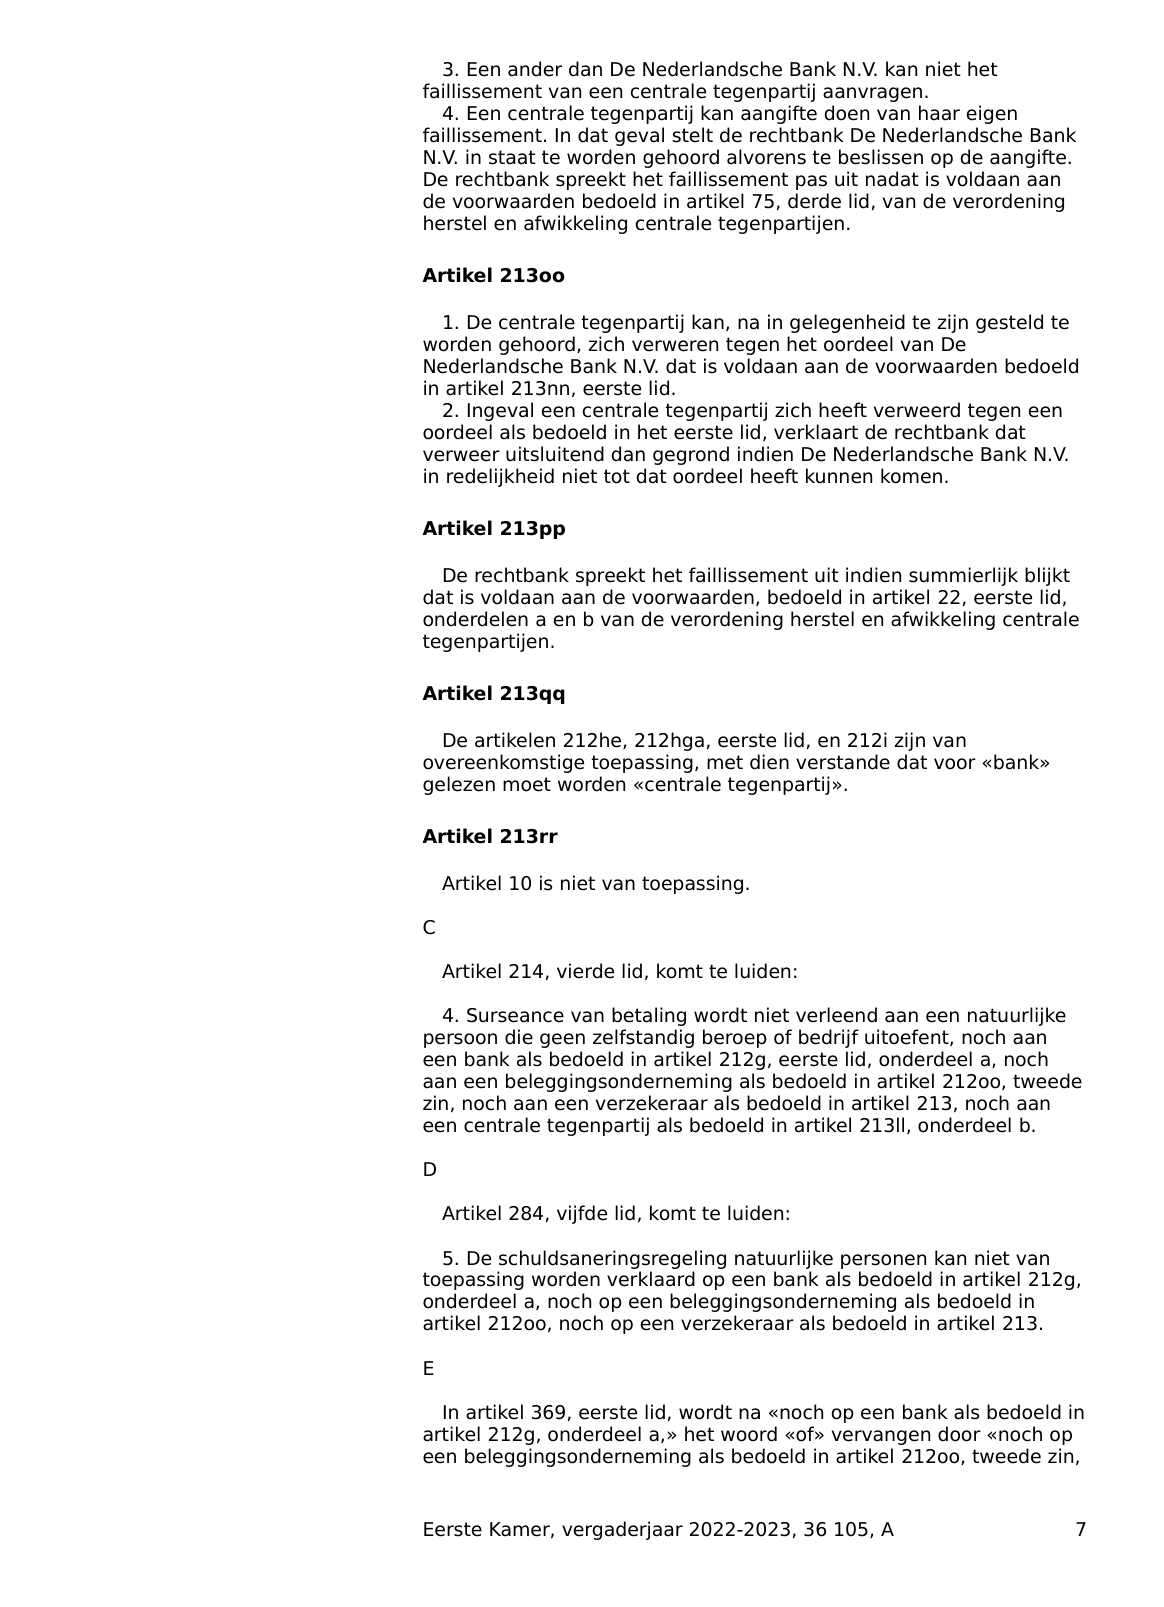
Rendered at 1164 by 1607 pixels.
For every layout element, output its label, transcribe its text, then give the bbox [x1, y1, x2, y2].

text 5. De schuldsaneringsregeling natuurlijke personen kan niet van toepassing worden verklaard op een bank als bedoeld in artikel 212g, onderdeel a, noch op een beleggingsonderneming als bedoeld in artikel 212oo, noch op een verzekeraar als bedoeld in artikel 213. [422, 1247, 1087, 1335]
text Artikel 284, vijfde lid, komt te luiden: [422, 1203, 1087, 1225]
text In artikel 369, eerste lid, wordt na «noch op een bank als bedoeld in artikel 212g, onderdeel a,» het woord «of» vervangen door «noch op een beleggingsonderneming als bedoeld in artikel 212oo, tweede zin, [422, 1402, 1087, 1468]
text 4. Een centrale tegenpartij kan aangifte doen van haar eigen faillissement. In dat geval stelt de rechtbank De Nederlandsche Bank N.V. in staat te worden gehoord alvorens te beslissen op de aangifte. De rechtbank spreekt het faillissement pas uit nadat is voldaan aan de voorwaarden bedoeld in artikel 75, derde lid, van de verordening herstel en afwikkeling centrale tegenpartijen. [422, 103, 1087, 235]
subtitle Artikel 213rr [422, 826, 1087, 847]
text 2. Ingeval een centrale tegenpartij zich heeft verweerd tegen een oordeel als bedoeld in het eerste lid, verklaart de rechtbank dat verweer uitsluitend dan gegrond indien De Nederlandsche Bank N.V. in redelijkheid niet tot dat oordeel heeft kunnen komen. [422, 400, 1087, 488]
text Artikel 214, vierde lid, komt te luiden: [422, 961, 1087, 983]
text De artikelen 212he, 212hga, eerste lid, en 212i zijn van overeenkomstige toepassing, met dien verstande dat voor «bank» gelezen moet worden «centrale tegenpartij». [422, 729, 1087, 796]
text Artikel 10 is niet van toepassing. [422, 872, 1087, 894]
subtitle Artikel 213oo [422, 265, 1087, 287]
text De rechtbank spreekt het faillissement uit indien summierlijk blijkt dat is voldaan aan de voorwaarden, bedoeld in artikel 22, eerste lid, onderdelen a en b van de verordening herstel en afwikkeling centrale tegenpartijen. [422, 565, 1087, 653]
text C [422, 917, 1087, 939]
text 4. Surseance van betaling wordt niet verleend aan een natuurlijke persoon die geen zelfstandig beroep of bedrijf uitoefent, noch aan een bank als bedoeld in artikel 212g, eerste lid, onderdeel a, noch aan een beleggingsonderneming als bedoeld in artikel 212oo, tweede zin, noch aan een verzekeraar als bedoeld in artikel 213, noch aan een centrale tegenpartij als bedoeld in artikel 213ll, onderdeel b. [422, 1005, 1087, 1137]
text D [422, 1159, 1087, 1181]
subtitle Artikel 213pp [422, 518, 1087, 540]
text 3. Een ander dan De Nederlandsche Bank N.V. kan niet het faillissement van een centrale tegenpartij aanvragen. [422, 59, 1087, 103]
subtitle Artikel 213qq [422, 683, 1087, 704]
text E [422, 1357, 1087, 1379]
text 1. De centrale tegenpartij kan, na in gelegenheid te zijn gesteld te worden gehoord, zich verweren tegen het oordeel van De Nederlandsche Bank N.V. dat is voldaan aan de voorwaarden bedoeld in artikel 213nn, eerste lid. [422, 312, 1087, 400]
